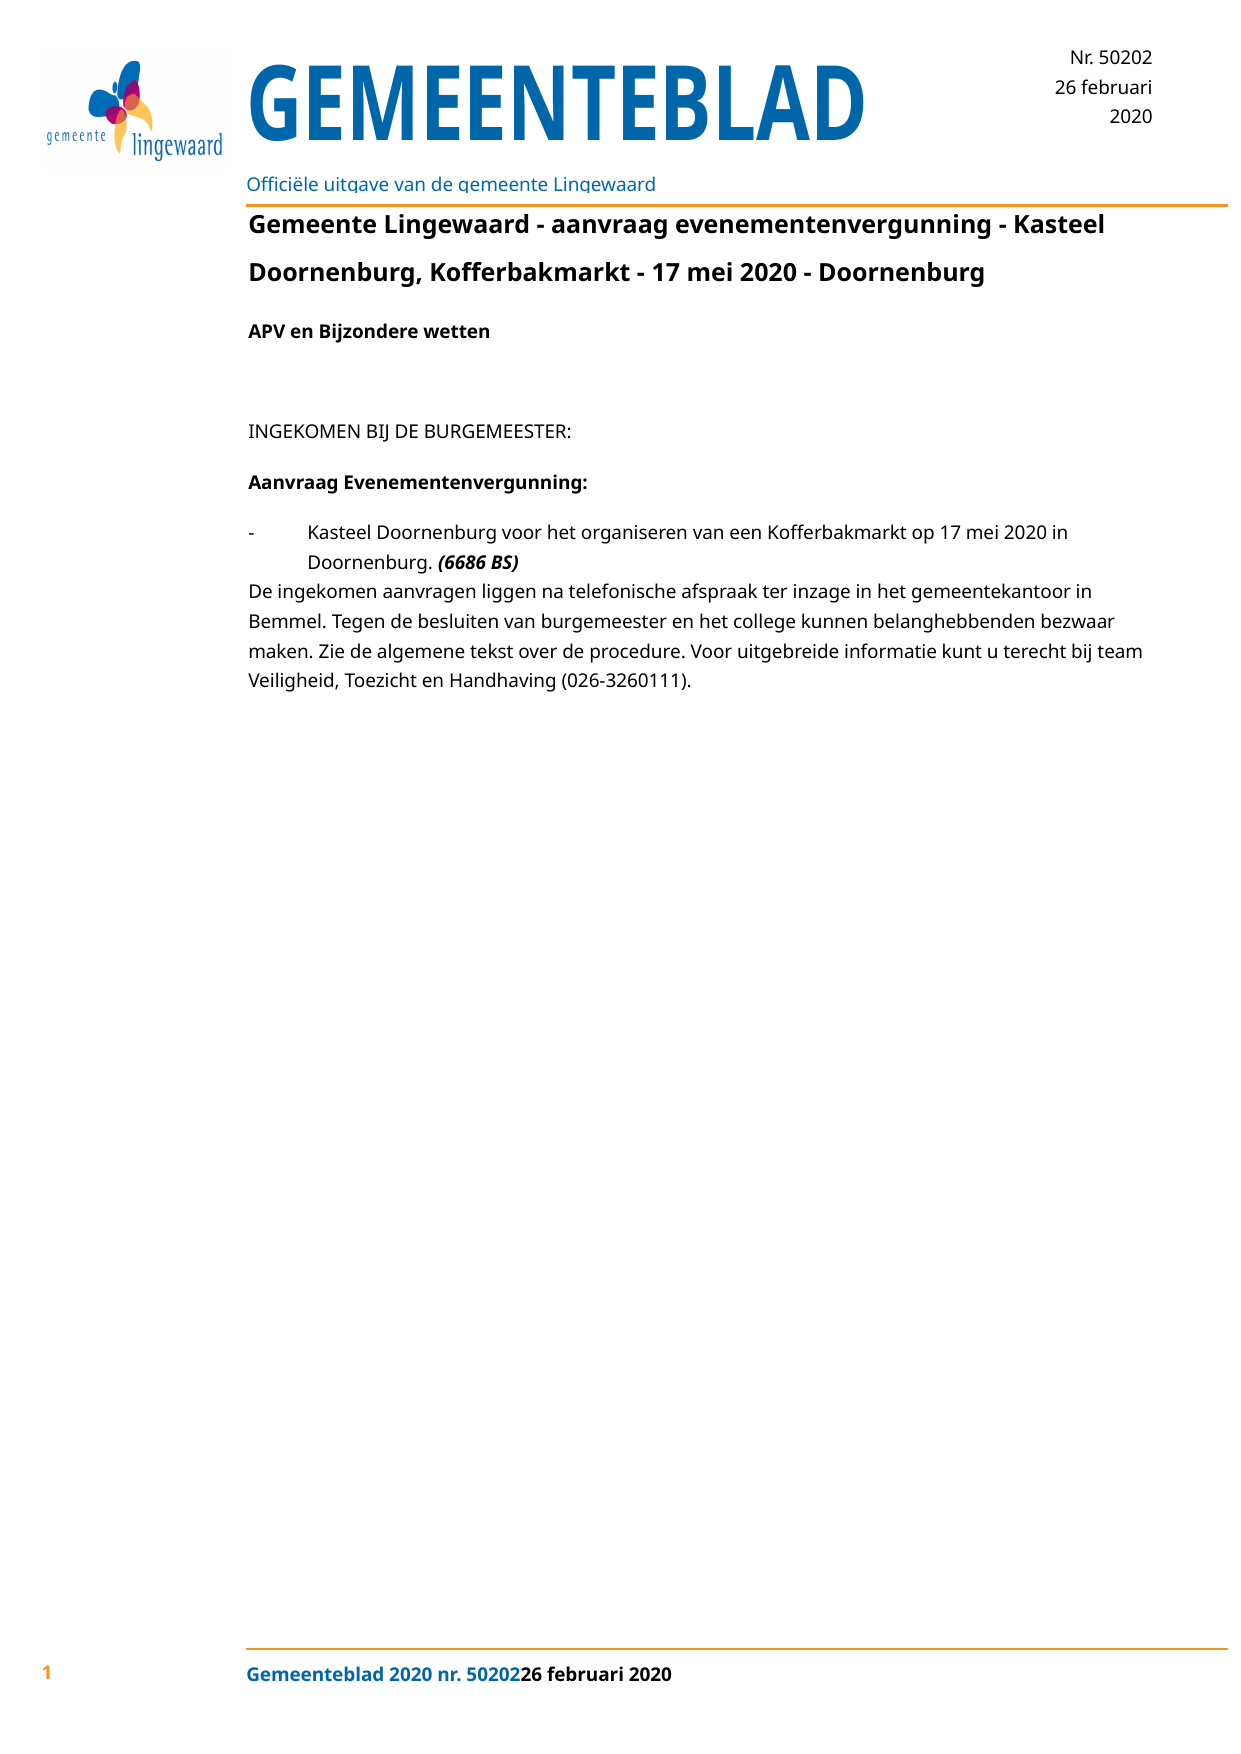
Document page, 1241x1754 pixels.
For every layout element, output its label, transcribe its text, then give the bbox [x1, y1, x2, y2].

text De ingekomen aanvragen liggen na telefonische afspraak ter inzage in het gemeentekantoor in Bemmel. Tegen de besluiten van burgemeester en het college kunnen belanghebbenden bezwaar maken. Zie de algemene tekst over de procedure. Voor uitgebreide informatie kunt u terecht bij team Veiligheid, Toezicht en Handhaving (026-3260111). [248, 579, 1152, 693]
picture [41, 47, 231, 172]
list Kasteel Doornenburg voor het organiseren van een Kofferbakmarkt op 17 mei 2020 in Doornenburg. (6686 BS) [248, 519, 1152, 575]
text APV en Bijzondere wetten [248, 318, 1152, 344]
text Gemeente Lingewaard - aanvraag evenementenvergunning - Kasteel Doornenburg, Kofferbakmarkt - 17 mei 2020 - Doornenburg [248, 207, 1152, 288]
text INGEKOMEN BIJ DE BURGEMEESTER: [248, 419, 1152, 444]
text Aanvraag Evenementenvergunning: [248, 469, 1152, 495]
